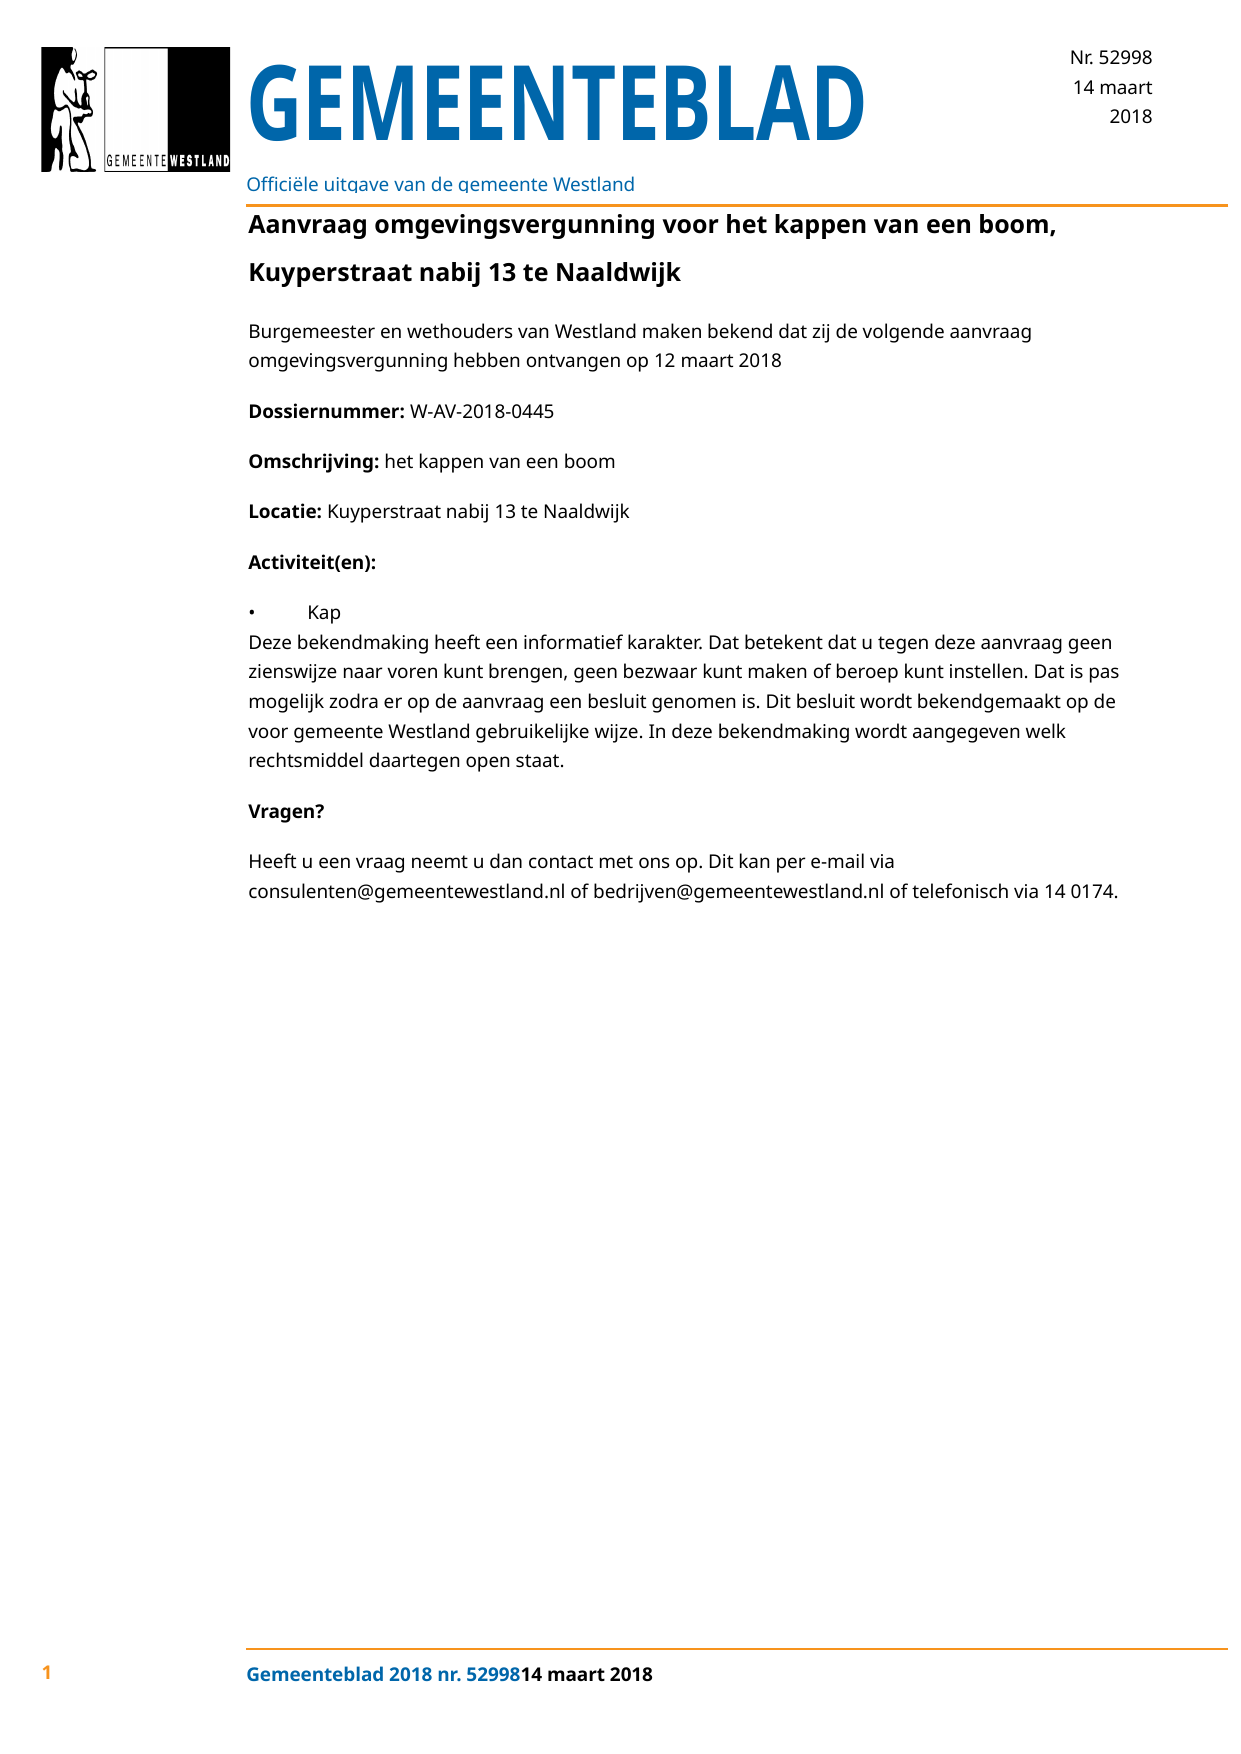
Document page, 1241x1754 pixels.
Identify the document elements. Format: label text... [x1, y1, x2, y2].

text Activiteit(en): [248, 549, 1152, 575]
text Omschrijving: het kappen van een boom [248, 448, 1152, 474]
text Dossiernummer: W-AV-2018-0445 [248, 398, 1152, 424]
list Kap [248, 599, 1152, 625]
text Deze bekendmaking heeft een informatief karakter. Dat betekent dat u tegen deze aanvraag geen zienswijze naar voren kunt brengen, geen bezwaar kunt maken of beroep kunt instellen. Dat is pas mogelijk zodra er op de aanvraag een besluit genomen is. Dit besluit wordt bekendgemaakt op de voor gemeente Westland gebruikelijke wijze. In deze bekendmaking wordt aangegeven welk rechtsmiddel daartegen open staat. [248, 629, 1152, 773]
text Burgemeester en wethouders van Westland maken bekend dat zij de volgende aanvraag omgevingsvergunning hebben ontvangen op 12 maart 2018 [248, 318, 1152, 373]
text Locatie: Kuyperstraat nabij 13 te Naaldwijk [248, 499, 1152, 524]
picture [41, 47, 231, 172]
text Vragen? [248, 798, 1152, 824]
text Heeft u een vraag neemt u dan contact met ons op. Dit kan per e-mail via consulenten@gemeentewestland.nl of bedrijven@gemeentewestland.nl of telefonisch via 14 0174. [248, 848, 1152, 904]
text Aanvraag omgevingsvergunning voor het kappen van een boom, Kuyperstraat nabij 13 te Naaldwijk [248, 207, 1152, 288]
